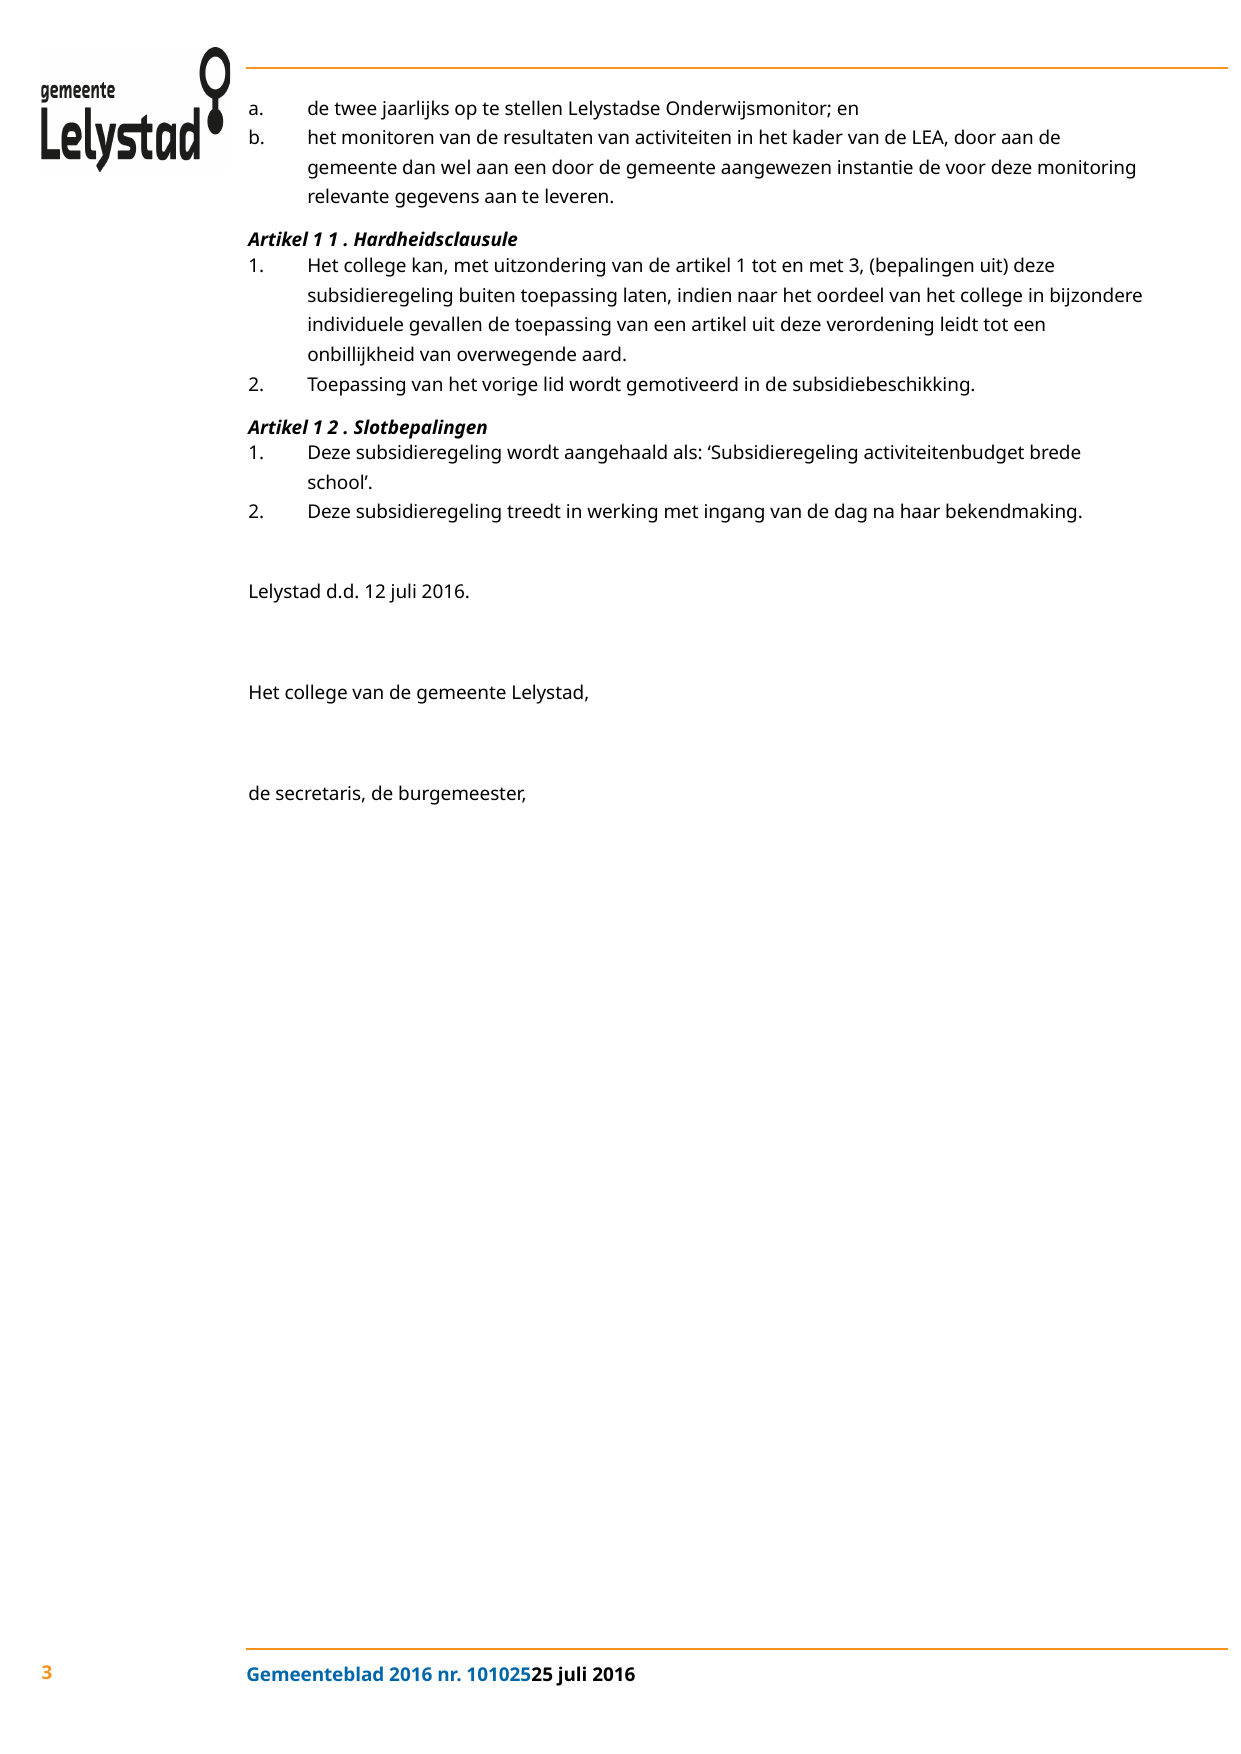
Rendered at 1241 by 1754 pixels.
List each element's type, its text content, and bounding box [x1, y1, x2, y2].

text de secretaris, de burgemeester, [248, 780, 1152, 806]
text Artikel 1 2 . Slotbepalingen [248, 414, 1152, 439]
text Het college van de gemeente Lelystad, [248, 679, 1152, 705]
list Deze subsidieregeling treedt in werking met ingang van de dag na haar bekendmaking. [248, 499, 1152, 524]
list Het college kan, met uitzondering van de artikel 1 tot en met 3, (bepalingen uit) deze subsidieregeling buiten toepassing laten, indien naar het oordeel van het college in bijzondere individuele gevallen de toepassing van een artikel uit deze verordening leidt tot een onbillijkheid van overwegende aard. [248, 252, 1152, 367]
list Deze subsidieregeling wordt aangehaald als: ‘Subsidieregeling activiteitenbudget brede school’. [248, 439, 1152, 495]
list de twee jaarlijks op te stellen Lelystadse Onderwijsmonitor; en [248, 95, 1152, 121]
picture [41, 47, 231, 172]
list Toepassing van het vorige lid wordt gemotiveerd in de subsidiebeschikking. [248, 371, 1152, 396]
text Artikel 1 1 . Hardheidsclausule [248, 227, 1152, 252]
text Lelystad d.d. 12 juli 2016. [248, 579, 1152, 604]
list het monitoren van de resultaten van activiteiten in het kader van de LEA, door aan de gemeente dan wel aan een door de gemeente aangewezen instantie de voor deze monitoring relevante gegevens aan te leveren. [248, 124, 1152, 209]
